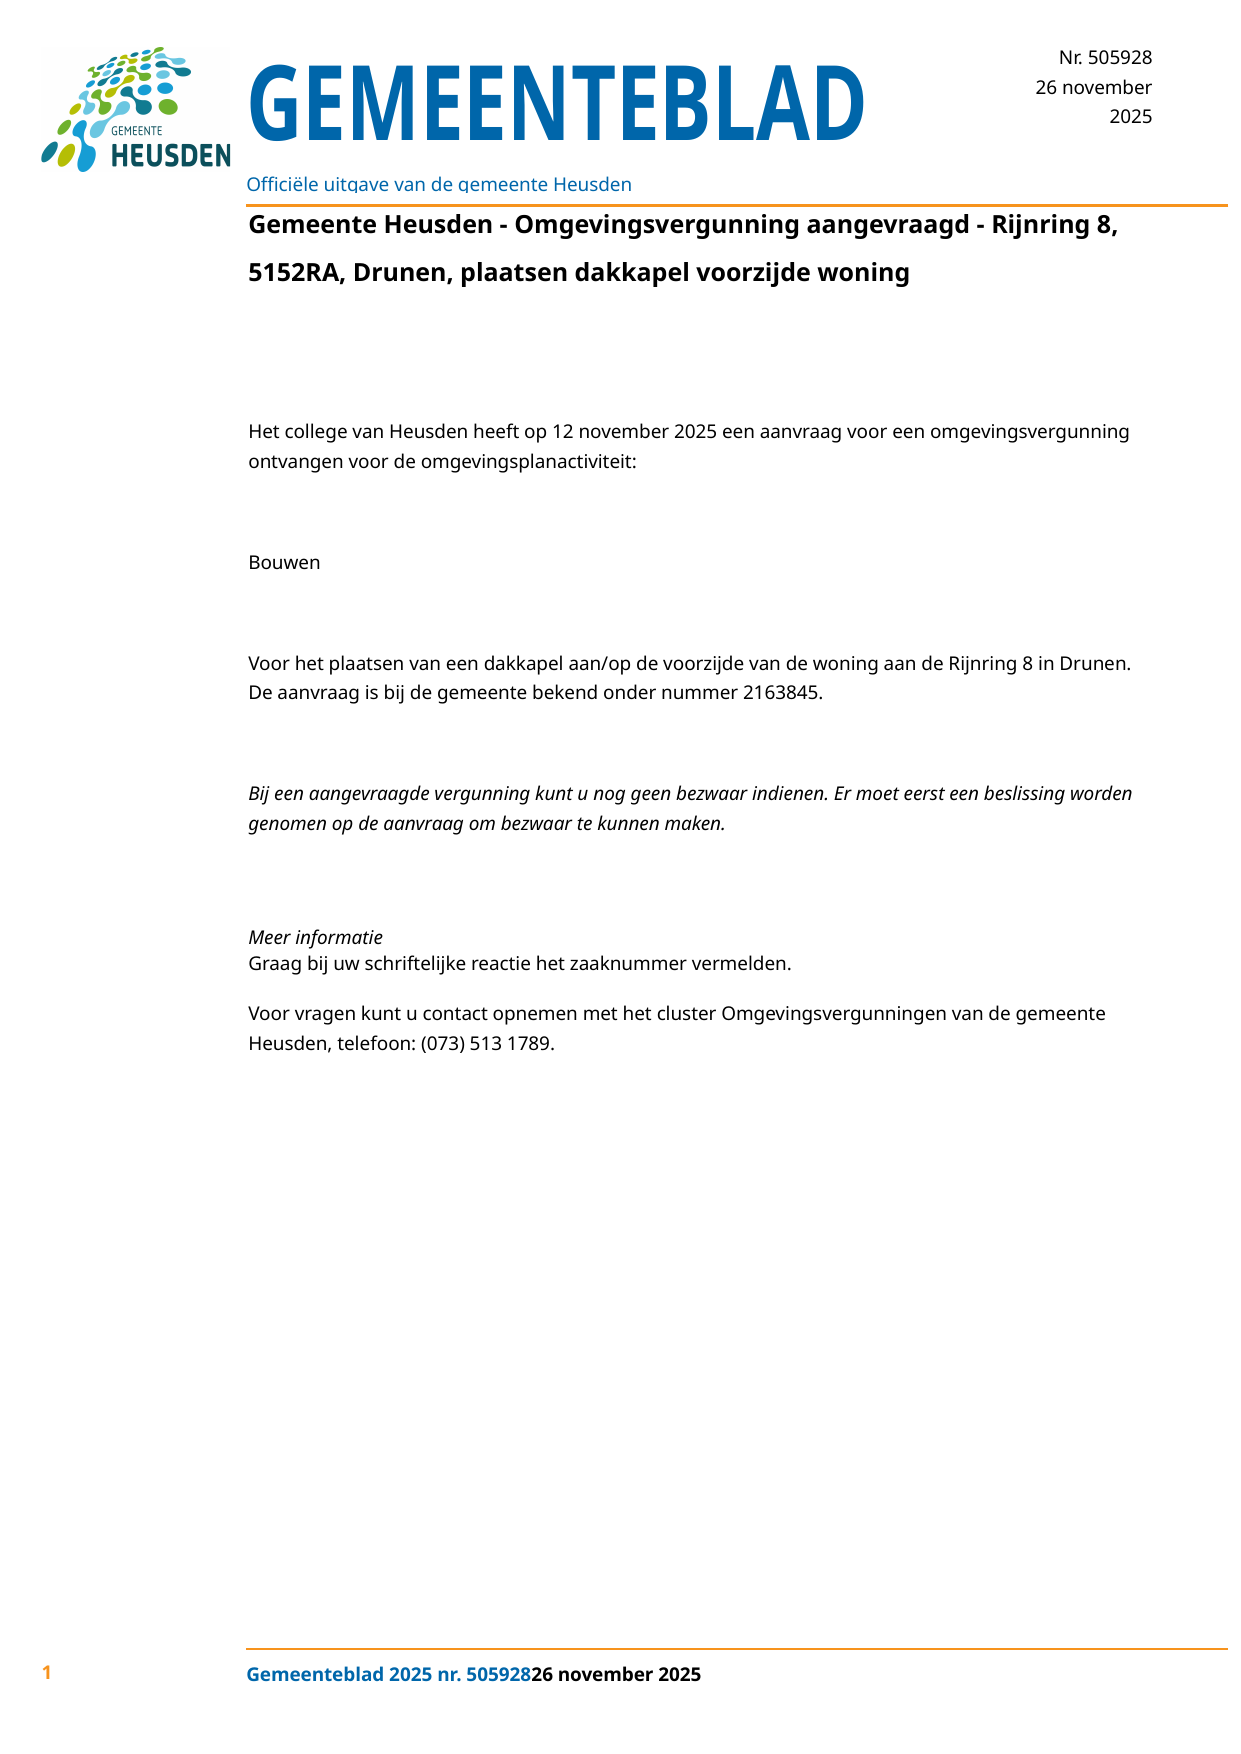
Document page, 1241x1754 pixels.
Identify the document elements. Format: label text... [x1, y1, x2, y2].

text Graag bij uw schriftelijke reactie het zaaknummer vermelden. [248, 950, 1152, 976]
text Voor vragen kunt u contact opnemen met het cluster Omgevingsvergunningen van de gemeente Heusden, telefoon: (073) 513 1789. [248, 1001, 1152, 1056]
text Voor het plaatsen van een dakkapel aan/op de voorzijde van de woning aan de Rijnring 8 in Drunen. De aanvraag is bij de gemeente bekend onder nummer 2163845. [248, 650, 1152, 705]
text Gemeente Heusden - Omgevingsvergunning aangevraagd - Rijnring 8, 5152RA, Drunen, plaatsen dakkapel voorzijde woning [248, 207, 1152, 288]
picture [41, 47, 231, 172]
text Bij een aangevraagde vergunning kunt u nog geen bezwaar indienen. Er moet eerst een beslissing worden genomen op de aanvraag om bezwaar te kunnen maken. [248, 780, 1152, 836]
text Het college van Heusden heeft op 12 november 2025 een aanvraag voor een omgevingsvergunning ontvangen voor de omgevingsplanactiviteit: [248, 419, 1152, 474]
text Bouwen [248, 549, 1152, 575]
text Meer informatie [248, 924, 1152, 950]
